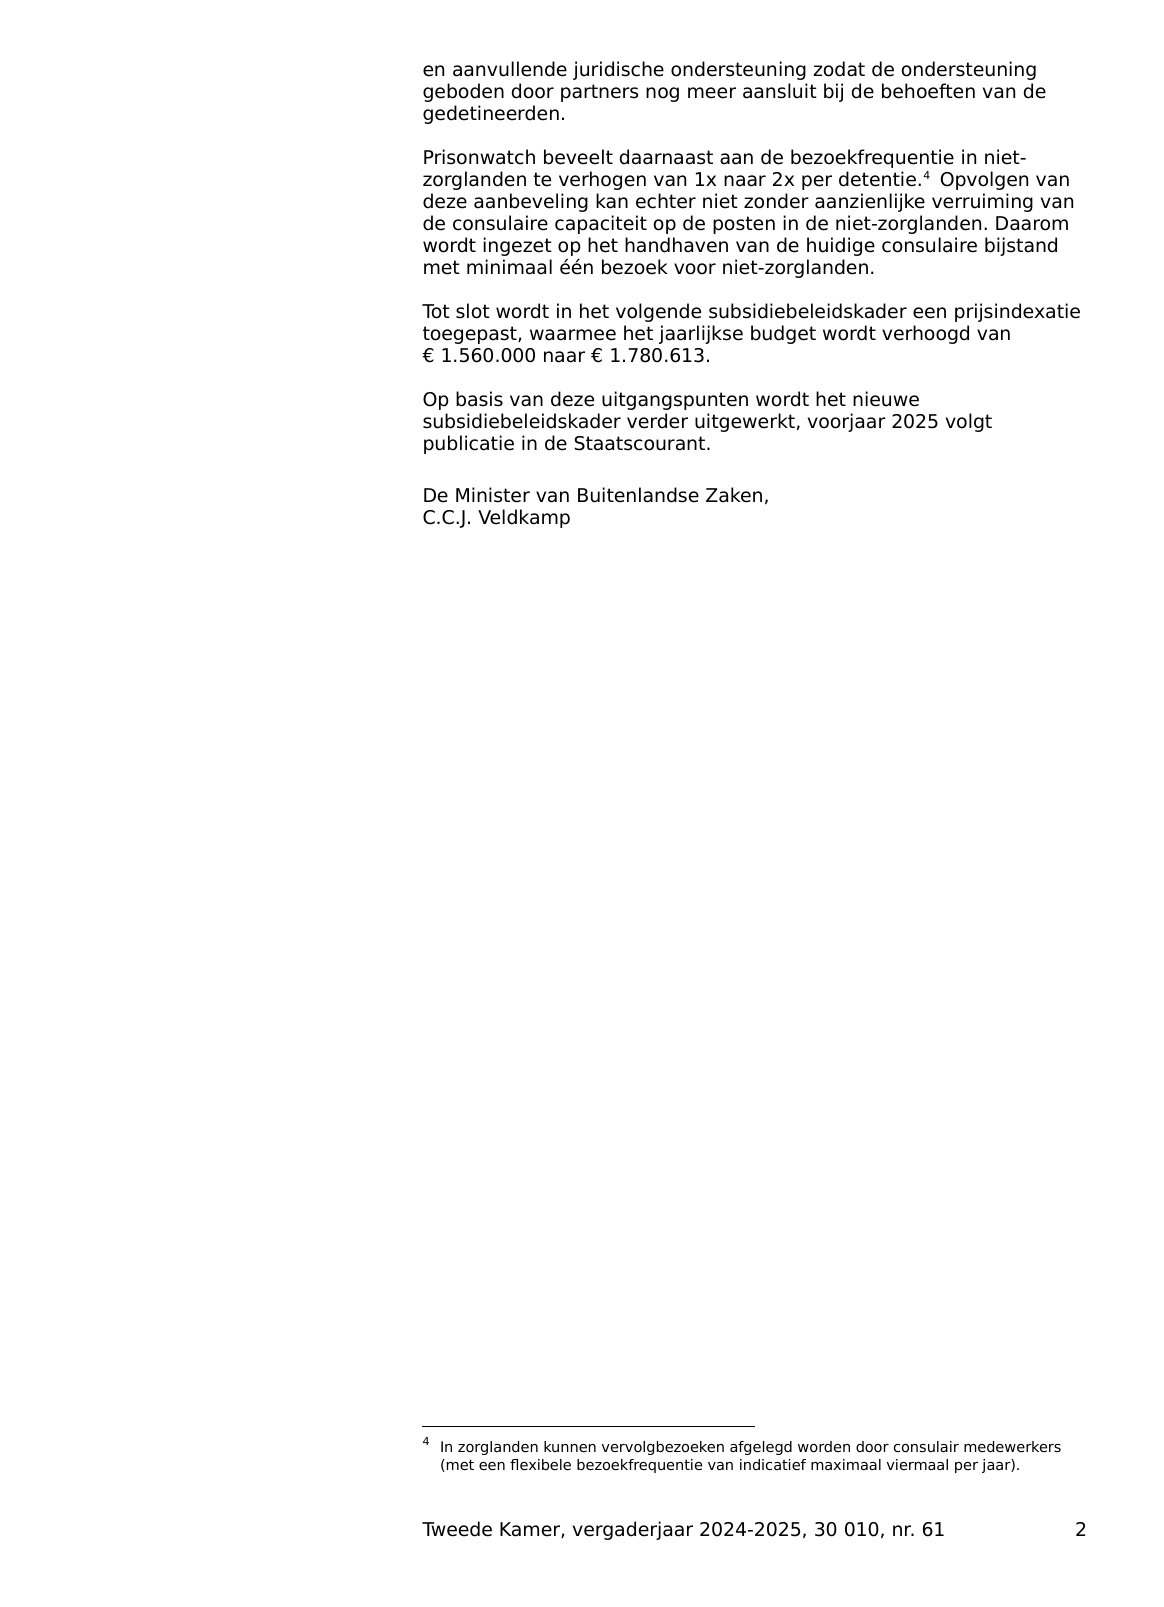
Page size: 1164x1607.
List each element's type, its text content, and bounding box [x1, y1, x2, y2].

text en aanvullende juridische ondersteuning zodat de ondersteuning geboden door partners nog meer aansluit bij de behoeften van de gedetineerden. [422, 59, 1087, 125]
text In zorglanden kunnen vervolgbezoeken afgelegd worden door consulair medewerkers (met een flexibele bezoekfrequentie van indicatief maximaal viermaal per jaar). [422, 1435, 1087, 1474]
text Tot slot wordt in het volgende subsidiebeleidskader een prijsindexatie toegepast, waarmee het jaarlijkse budget wordt verhoogd van € 1.560.000 naar € 1.780.613. [422, 301, 1087, 367]
text Op basis van deze uitgangspunten wordt het nieuwe subsidiebeleidskader verder uitgewerkt, voorjaar 2025 volgt publicatie in de Staatscourant. [422, 389, 1087, 455]
text De Minister van Buitenlandse Zaken, C.C.J. Veldkamp [422, 485, 1087, 529]
text Prisonwatch beveelt daarnaast aan de bezoekfrequentie in niet-zorglanden te verhogen van 1x naar 2x per detentie. Opvolgen van deze aanbeveling kan echter niet zonder aanzienlijke verruiming van de consulaire capaciteit op de posten in de niet-zorglanden. Daarom wordt ingezet op het handhaven van de huidige consulaire bijstand met minimaal één bezoek voor niet-zorglanden. [422, 147, 1087, 279]
